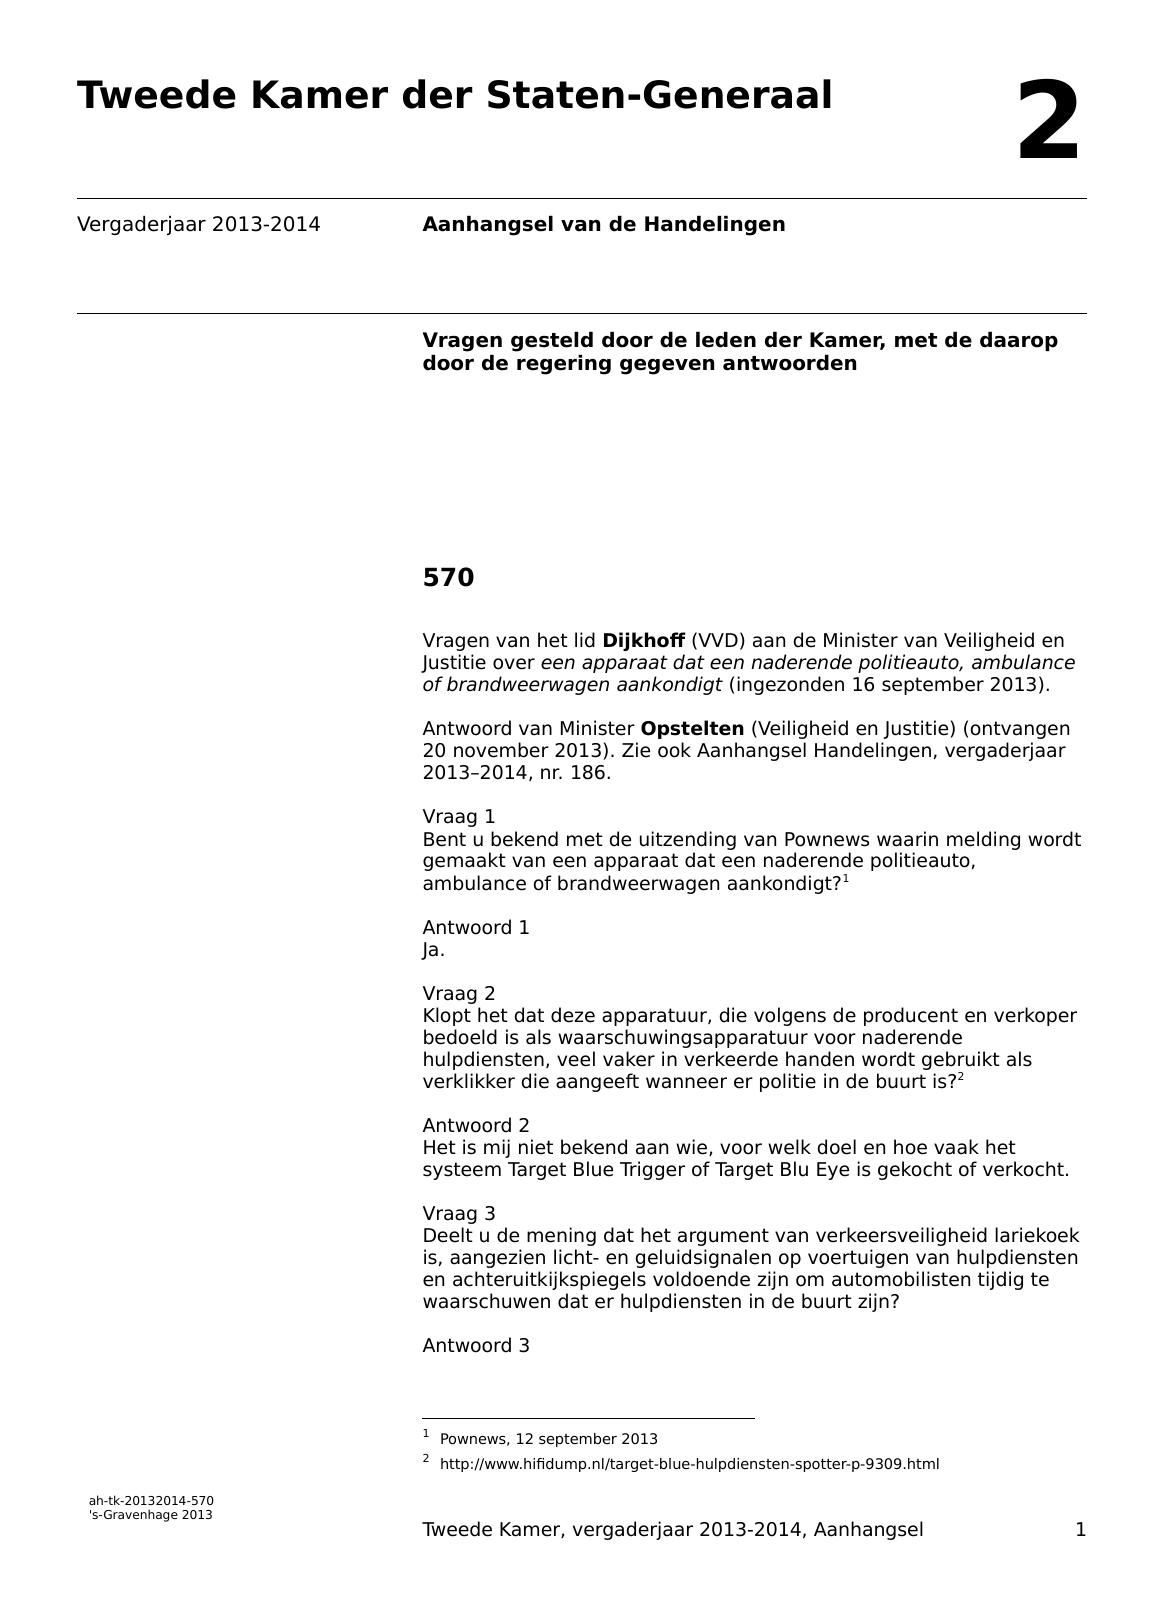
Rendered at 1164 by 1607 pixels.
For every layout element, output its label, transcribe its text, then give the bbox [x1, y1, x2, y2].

text Antwoord 3 [422, 1335, 1087, 1357]
table_cell Aanhangsel van de Handelingen [422, 199, 1087, 313]
text Bent u bekend met de uitzending van Pownews waarin melding wordt gemaakt van een apparaat dat een naderende politieauto, ambulance of brandweerwagen aankondigt? [422, 828, 1087, 894]
text Pownews, 12 september 2013 [422, 1427, 1087, 1449]
text ah-tk-20132014-570 [88, 1494, 323, 1508]
table_header Tweede Kamer der Staten-Generaal [77, 59, 886, 198]
table_cell Vragen gesteld door de leden der Kamer, met de daarop door de regering gegeven antwoorden [422, 314, 1087, 375]
text 's-Gravenhage 2013 [88, 1508, 323, 1522]
text Antwoord 2 [422, 1115, 1087, 1137]
table_header 2 [886, 59, 1087, 198]
text Vraag 2 [422, 983, 1087, 1005]
text http://www.hifidump.nl/target-blue-hulpdiensten-spotter-p-9309.html [422, 1452, 1087, 1474]
text Vraag 1 [422, 806, 1087, 828]
text Klopt het dat deze apparatuur, die volgens de producent en verkoper bedoeld is als waarschuwingsapparatuur voor naderende hulpdiensten, veel vaker in verkeerde handen wordt gebruikt als verklikker die aangeeft wanneer er politie in de buurt is? [422, 1005, 1087, 1093]
text Antwoord van Minister Opstelten (Veiligheid en Justitie) (ontvangen 20 november 2013). Zie ook Aanhangsel Handelingen, vergaderjaar 2013–2014, nr. 186. [422, 718, 1087, 784]
text Deelt u de mening dat het argument van verkeersveiligheid lariekoek is, aangezien licht- en geluidsignalen op voertuigen van hulpdiensten en achteruitkijkspiegels voldoende zijn om automobilisten tijdig te waarschuwen dat er hulpdiensten in de buurt zijn? [422, 1225, 1087, 1313]
text Vraag 3 [422, 1203, 1087, 1225]
table_cell [77, 314, 422, 375]
text 570 [422, 563, 1087, 592]
text Vragen van het lid Dijkhoff (VVD) aan de Minister van Veiligheid en Justitie over een apparaat dat een naderende politieauto, ambulance of brandweerwagen aankondigt (ingezonden 16 september 2013). [422, 630, 1087, 696]
text Antwoord 1 [422, 917, 1087, 938]
table_cell Vergaderjaar 2013-2014 [77, 199, 422, 313]
text Ja. [422, 938, 1087, 961]
text Het is mij niet bekend aan wie, voor welk doel en hoe vaak het systeem Target Blue Trigger of Target Blu Eye is gekocht of verkocht. [422, 1137, 1087, 1181]
